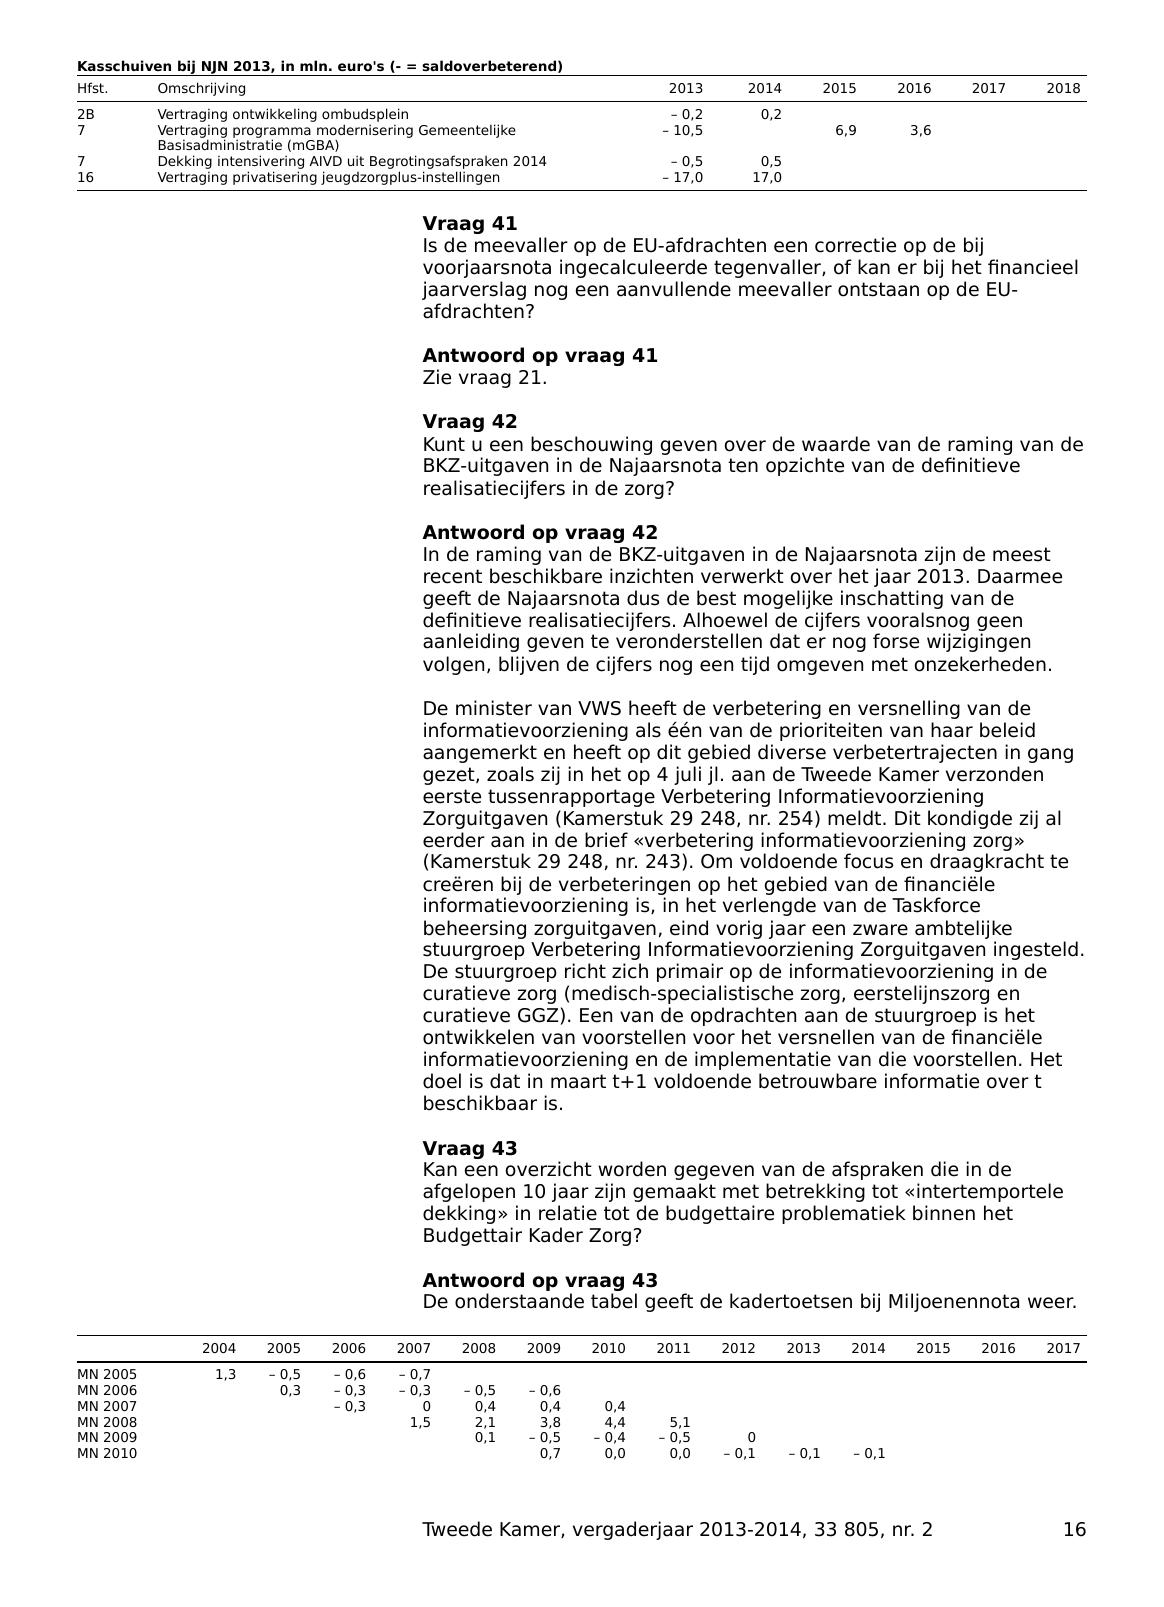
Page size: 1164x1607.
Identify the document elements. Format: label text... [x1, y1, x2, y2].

table_cell [937, 102, 1012, 122]
table_cell 2014 [709, 76, 788, 101]
table_cell 0 [372, 1399, 437, 1414]
text Zie vraag 21. [422, 367, 1087, 389]
table_cell 0,0 [632, 1446, 697, 1462]
table_cell [177, 1446, 242, 1462]
table_cell MN 2008 [77, 1414, 177, 1430]
table_cell [892, 1414, 957, 1430]
table_header 2017 [1021, 1336, 1087, 1361]
table_cell 2016 [863, 76, 937, 101]
table_cell [709, 123, 788, 154]
table_cell [892, 1430, 957, 1446]
text Kunt u een beschouwing geven over de waarde van de raming van de BKZ-uitgaven in de Najaarsnota ten opzichte van de definitieve realisatiecijfers in de zorg? [422, 433, 1087, 499]
table_cell 2B [77, 102, 151, 122]
table_cell [863, 170, 937, 190]
text Antwoord op vraag 43 [422, 1269, 1087, 1291]
table_cell [937, 170, 1012, 190]
table_cell MN 2010 [77, 1446, 177, 1462]
table_cell [762, 1430, 827, 1446]
table_cell 0,7 [502, 1446, 567, 1462]
table_cell [437, 1446, 502, 1462]
table_cell – 0,3 [307, 1399, 372, 1414]
table_cell [242, 1399, 307, 1414]
table_header Kasschuiven bij NJN 2013, in mln. euro's (- = saldoverbeterend) [77, 59, 1087, 75]
table_cell [1021, 1383, 1087, 1399]
text De onderstaande tabel geeft de kadertoetsen bij Miljoenennota weer. [422, 1291, 1087, 1313]
table_cell [827, 1430, 892, 1446]
table_cell MN 2005 [77, 1363, 177, 1383]
table_cell [827, 1363, 892, 1383]
table_cell [762, 1399, 827, 1414]
table_header 2008 [437, 1336, 502, 1361]
table_cell – 0,6 [307, 1363, 372, 1383]
table_cell 0,4 [502, 1399, 567, 1414]
table_cell [697, 1399, 762, 1414]
text Vraag 41 [422, 213, 1087, 235]
table_cell – 0,6 [502, 1383, 567, 1399]
table_header 2009 [502, 1336, 567, 1361]
table_cell [632, 1363, 697, 1383]
text In de raming van de BKZ-uitgaven in de Najaarsnota zijn de meest recent beschikbare inzichten verwerkt over het jaar 2013. Daarmee geeft de Najaarsnota dus de best mogelijke inschatting van de definitieve realisatiecijfers. Alhoewel de cijfers vooralsnog geen aanleiding geven te veronderstellen dat er nog forse wijzigingen volgen, blijven de cijfers nog een tijd omgeven met onzekerheden. [422, 543, 1087, 675]
table_cell [437, 1363, 502, 1383]
table_cell 17,0 [709, 170, 788, 190]
table_cell [632, 1399, 697, 1414]
table_cell [242, 1414, 307, 1430]
table_header 2007 [372, 1336, 437, 1361]
table_cell – 0,1 [762, 1446, 827, 1462]
table_cell – 0,5 [437, 1383, 502, 1399]
table_cell [957, 1446, 1021, 1462]
table_cell – 0,2 [630, 102, 709, 122]
table_cell [1021, 1363, 1087, 1383]
table_cell [892, 1383, 957, 1399]
table_cell [242, 1446, 307, 1462]
table_cell – 10,5 [630, 123, 709, 154]
table_cell 0,0 [567, 1446, 632, 1462]
table_cell 0,5 [709, 154, 788, 169]
text Kan een overzicht worden gegeven van de afspraken die in de afgelopen 10 jaar zijn gemaakt met betrekking tot «intertemportele dekking» in relatie tot de budgettaire problematiek binnen het Budgettair Kader Zorg? [422, 1159, 1087, 1247]
text Vraag 42 [422, 411, 1087, 433]
table_cell [307, 1446, 372, 1462]
table_cell [307, 1430, 372, 1446]
table_cell MN 2007 [77, 1399, 177, 1414]
table_cell – 0,3 [307, 1383, 372, 1399]
table_cell 5,1 [632, 1414, 697, 1430]
text Antwoord op vraag 41 [422, 345, 1087, 367]
table_cell [177, 1399, 242, 1414]
table_header 2006 [307, 1336, 372, 1361]
table_cell [827, 1383, 892, 1399]
table_cell 4,4 [567, 1414, 632, 1430]
table_cell – 17,0 [630, 170, 709, 190]
table_cell MN 2006 [77, 1383, 177, 1399]
table_cell Vertraging privatisering jeugdzorgplus-instellingen [151, 170, 630, 190]
table_cell [1012, 102, 1087, 122]
table_header 2005 [242, 1336, 307, 1361]
table_cell – 0,4 [567, 1430, 632, 1446]
text Is de meevaller op de EU-afdrachten een correctie op de bij voorjaarsnota ingecalculeerde tegenvaller, of kan er bij het financieel jaarverslag nog een aanvullende meevaller ontstaan op de EU-afdrachten? [422, 235, 1087, 323]
table_cell [957, 1399, 1021, 1414]
table_cell [863, 154, 937, 169]
table_cell 2015 [788, 76, 863, 101]
text Antwoord op vraag 42 [422, 522, 1087, 543]
table_cell 0,3 [242, 1383, 307, 1399]
table_cell 0,4 [437, 1399, 502, 1414]
table_header 2013 [762, 1336, 827, 1361]
table_cell [372, 1446, 437, 1462]
table_cell [762, 1383, 827, 1399]
table_cell [892, 1446, 957, 1462]
table_cell 0,4 [567, 1399, 632, 1414]
table_cell [937, 123, 1012, 154]
table_cell Vertraging programma modernisering Gemeentelijke Basisadministratie (mGBA) [151, 123, 630, 154]
table_cell – 0,5 [502, 1430, 567, 1446]
table_cell 2018 [1012, 76, 1087, 101]
table_cell [242, 1430, 307, 1446]
table_header 2010 [567, 1336, 632, 1361]
table_cell [892, 1399, 957, 1414]
table_cell Dekking intensivering AIVD uit Begrotingsafspraken 2014 [151, 154, 630, 169]
table_cell [697, 1383, 762, 1399]
table_cell [937, 154, 1012, 169]
table_header 2016 [957, 1336, 1021, 1361]
table_cell 3,8 [502, 1414, 567, 1430]
table_cell [827, 1399, 892, 1414]
table_cell 0,2 [709, 102, 788, 122]
table_cell – 0,7 [372, 1363, 437, 1383]
table_cell – 0,5 [632, 1430, 697, 1446]
table_cell [1021, 1446, 1087, 1462]
table_cell – 0,3 [372, 1383, 437, 1399]
text Vraag 43 [422, 1137, 1087, 1159]
table_cell [863, 102, 937, 122]
table_cell 3,6 [863, 123, 937, 154]
table_cell [788, 154, 863, 169]
table_cell 2013 [630, 76, 709, 101]
table_cell [567, 1383, 632, 1399]
table_cell 2,1 [437, 1414, 502, 1430]
table_cell [1021, 1399, 1087, 1414]
table_cell [788, 102, 863, 122]
table_cell [762, 1363, 827, 1383]
table_cell [1012, 123, 1087, 154]
table_cell [957, 1430, 1021, 1446]
table_cell [372, 1430, 437, 1446]
table_cell [892, 1363, 957, 1383]
table_cell 0 [697, 1430, 762, 1446]
table_cell [307, 1414, 372, 1430]
table_cell [177, 1430, 242, 1446]
table_cell [1012, 170, 1087, 190]
table_cell 2017 [937, 76, 1012, 101]
table_cell [827, 1414, 892, 1430]
table_cell 16 [77, 170, 151, 190]
table_cell [1012, 154, 1087, 169]
table_cell [1021, 1414, 1087, 1430]
table_cell – 0,5 [242, 1363, 307, 1383]
table_cell [632, 1383, 697, 1399]
table_cell [957, 1383, 1021, 1399]
table_cell MN 2009 [77, 1430, 177, 1446]
table_cell [502, 1363, 567, 1383]
table_cell 1,3 [177, 1363, 242, 1383]
table_cell 7 [77, 123, 151, 154]
table_header 2011 [632, 1336, 697, 1361]
table_cell [957, 1363, 1021, 1383]
table_cell 1,5 [372, 1414, 437, 1430]
table_cell [1021, 1430, 1087, 1446]
table_cell 0,1 [437, 1430, 502, 1446]
table_cell 7 [77, 154, 151, 169]
table_header 2004 [177, 1336, 242, 1361]
table_header 2014 [827, 1336, 892, 1361]
text De minister van VWS heeft de verbetering en versnelling van de informatievoorziening als één van de prioriteiten van haar beleid aangemerkt en heeft op dit gebied diverse verbetertrajecten in gang gezet, zoals zij in het op 4 juli jl. aan de Tweede Kamer verzonden eerste tussenrapportage Verbetering Informatievoorziening Zorguitgaven (Kamerstuk 29 248, nr. 254) meldt. Dit kondigde zij al eerder aan in de brief «verbetering informatievoorziening zorg» (Kamerstuk 29 248, nr. 243). Om voldoende focus en draagkracht te creëren bij de verbeteringen op het gebied van de financiële informatievoorziening is, in het verlengde van de Taskforce beheersing zorguitgaven, eind vorig jaar een zware ambtelijke stuurgroep Verbetering Informatievoorziening Zorguitgaven ingesteld. De stuurgroep richt zich primair op de informatievoorziening in de curatieve zorg (medisch-specialistische zorg, eerstelijnszorg en curatieve GGZ). Een van de opdrachten aan de stuurgroep is het ontwikkelen van voorstellen voor het versnellen van de financiële informatievoorziening en de implementatie van die voorstellen. Het doel is dat in maart t+1 voldoende betrouwbare informatie over t beschikbaar is. [422, 698, 1087, 1115]
table_cell [567, 1363, 632, 1383]
table_cell [788, 170, 863, 190]
table_cell – 0,1 [697, 1446, 762, 1462]
table_cell [177, 1414, 242, 1430]
table_header 2015 [892, 1336, 957, 1361]
table_cell Vertraging ontwikkeling ombudsplein [151, 102, 630, 122]
table_cell [697, 1414, 762, 1430]
table_cell [177, 1383, 242, 1399]
table_cell 6,9 [788, 123, 863, 154]
table_header 2012 [697, 1336, 762, 1361]
table_cell [697, 1363, 762, 1383]
table_cell Omschrijving [151, 76, 630, 101]
table_cell [762, 1414, 827, 1430]
table_cell [957, 1414, 1021, 1430]
table_cell – 0,5 [630, 154, 709, 169]
table_header [77, 1336, 177, 1361]
table_cell Hfst. [77, 76, 151, 101]
table_cell – 0,1 [827, 1446, 892, 1462]
